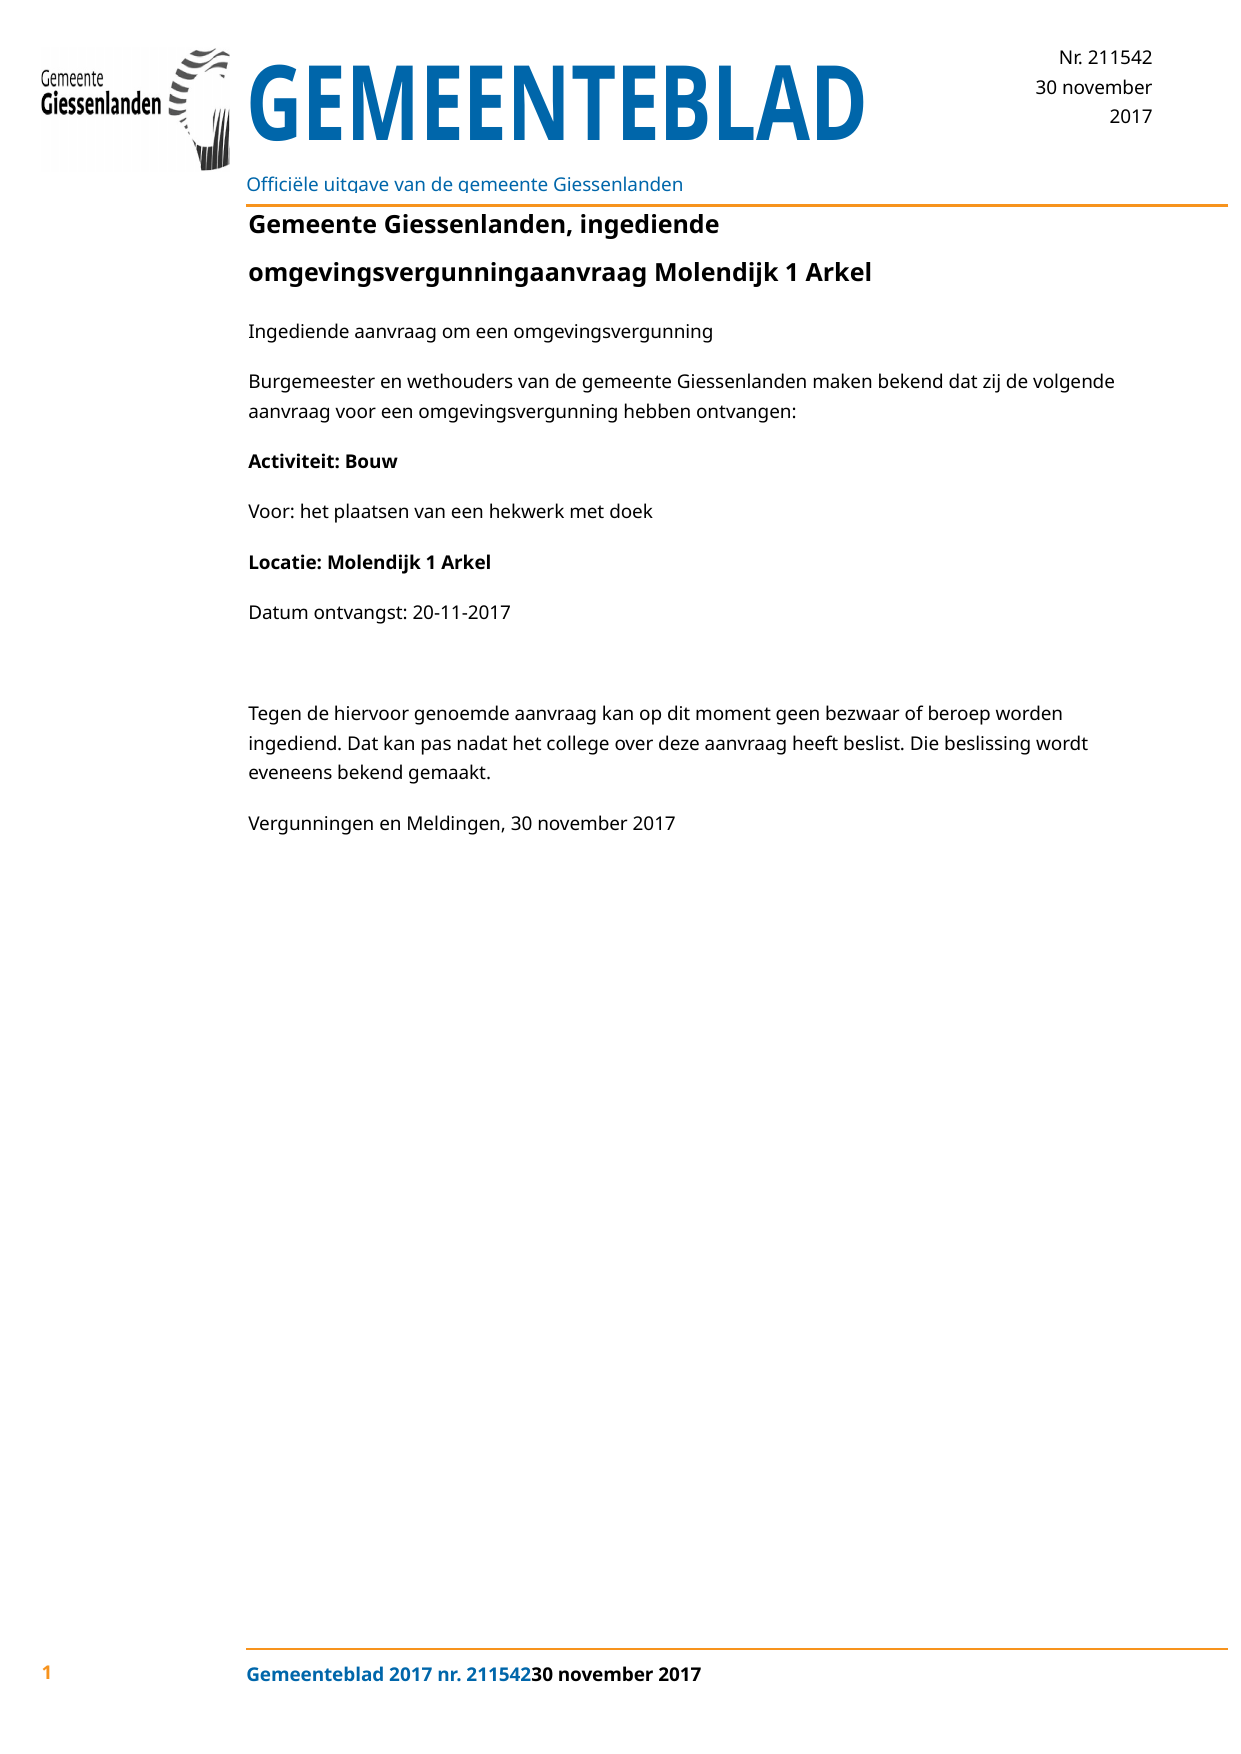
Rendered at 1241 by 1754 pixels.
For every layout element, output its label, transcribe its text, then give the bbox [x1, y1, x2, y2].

text Burgemeester en wethouders van de gemeente Giessenlanden maken bekend dat zij de volgende aanvraag voor een omgevingsvergunning hebben ontvangen: [248, 368, 1152, 424]
text Ingediende aanvraag om een omgevingsvergunning [248, 318, 1152, 344]
text Voor: het plaatsen van een hekwerk met doek [248, 499, 1152, 524]
text Gemeente Giessenlanden, ingediende omgevingsvergunningaanvraag Molendijk 1 Arkel [248, 207, 1152, 288]
picture [41, 47, 231, 172]
text Datum ontvangst: 20-11-2017 [248, 599, 1152, 625]
text Tegen de hiervoor genoemde aanvraag kan op dit moment geen bezwaar of beroep worden ingediend. Dat kan pas nadat het college over deze aanvraag heeft beslist. Die beslissing wordt eveneens bekend gemaakt. [248, 700, 1152, 785]
text Locatie: Molendijk 1 Arkel [248, 549, 1152, 575]
text Vergunningen en Meldingen, 30 november 2017 [248, 810, 1152, 836]
text Activiteit: Bouw [248, 448, 1152, 474]
